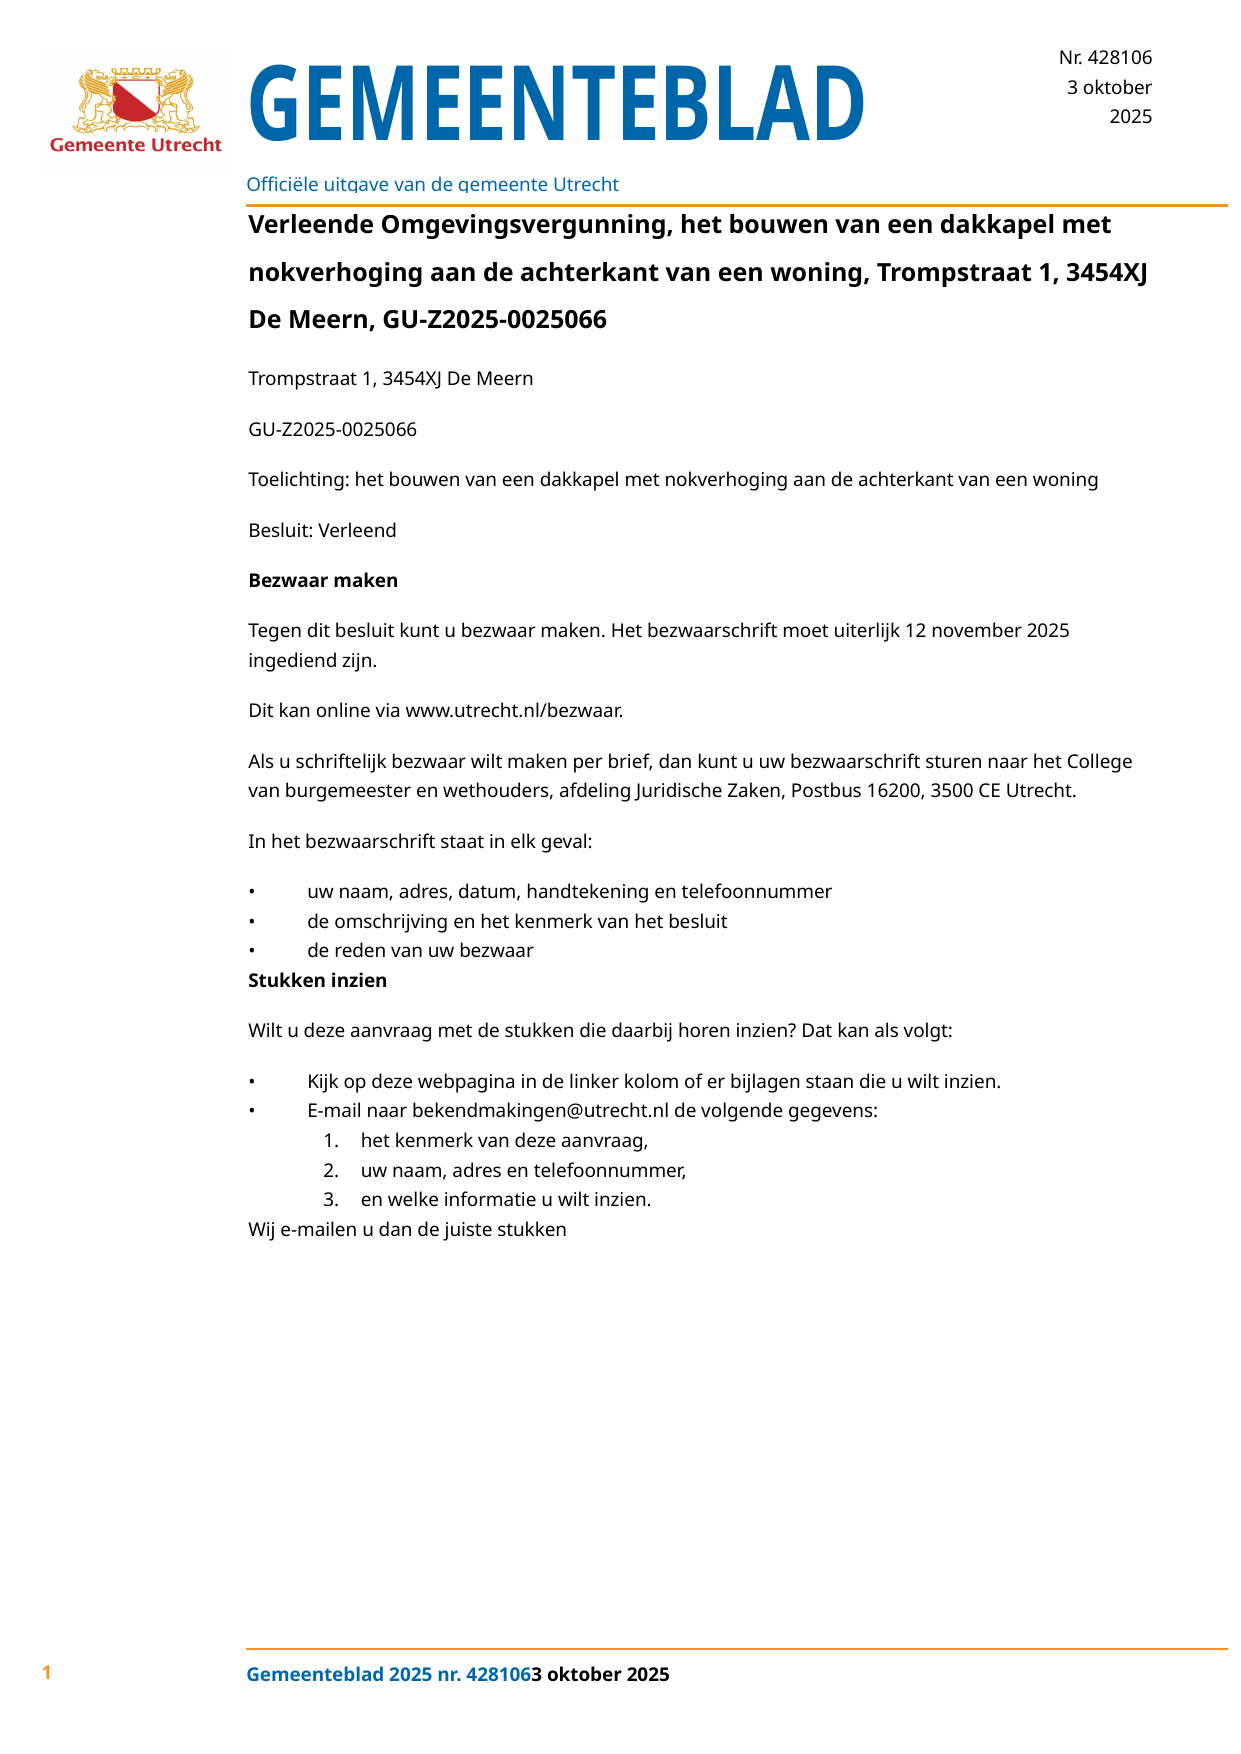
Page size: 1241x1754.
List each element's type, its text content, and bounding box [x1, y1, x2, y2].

text In het bezwaarschrift staat in elk geval: [248, 828, 1152, 854]
list uw naam, adres, datum, handtekening en telefoonnummer [248, 878, 1152, 904]
text Wilt u deze aanvraag met de stukken die daarbij horen inzien? Dat kan als volgt: [248, 1018, 1152, 1043]
text Trompstraat 1, 3454XJ De Meern [248, 366, 1152, 391]
text Dit kan online via www.utrecht.nl/bezwaar. [248, 698, 1152, 723]
text Stukken inzien [248, 967, 1152, 993]
text Wij e-mailen u dan de juiste stukken [248, 1216, 1152, 1242]
list het kenmerk van deze aanvraag, [323, 1127, 1152, 1153]
text Verleende Omgevingsvergunning, het bouwen van een dakkapel met nokverhoging aan de achterkant van een woning, Trompstraat 1, 3454XJ De Meern, GU-Z2025-0025066 [248, 207, 1152, 336]
text Tegen dit besluit kunt u bezwaar maken. Het bezwaarschrift moet uiterlijk 12 november 2025 ingediend zijn. [248, 618, 1152, 673]
text Als u schriftelijk bezwaar wilt maken per brief, dan kunt u uw bezwaarschrift sturen naar het College van burgemeester en wethouders, afdeling Juridische Zaken, Postbus 16200, 3500 CE Utrecht. [248, 748, 1152, 803]
list de omschrijving en het kenmerk van het besluit [248, 908, 1152, 934]
text Toelichting: het bouwen van een dakkapel met nokverhoging aan de achterkant van een woning [248, 466, 1152, 492]
text Besluit: Verleend [248, 517, 1152, 542]
list uw naam, adres en telefoonnummer, [323, 1157, 1152, 1182]
picture [41, 47, 231, 172]
list en welke informatie u wilt inzien. [323, 1186, 1152, 1212]
list E-mail naar bekendmakingen@utrecht.nl de volgende gegevens: [248, 1098, 1152, 1123]
text GU-Z2025-0025066 [248, 416, 1152, 442]
list de reden van uw bezwaar [248, 938, 1152, 963]
text Bezwaar maken [248, 567, 1152, 593]
list Kijk op deze webpagina in de linker kolom of er bijlagen staan die u wilt inzien. [248, 1068, 1152, 1094]
